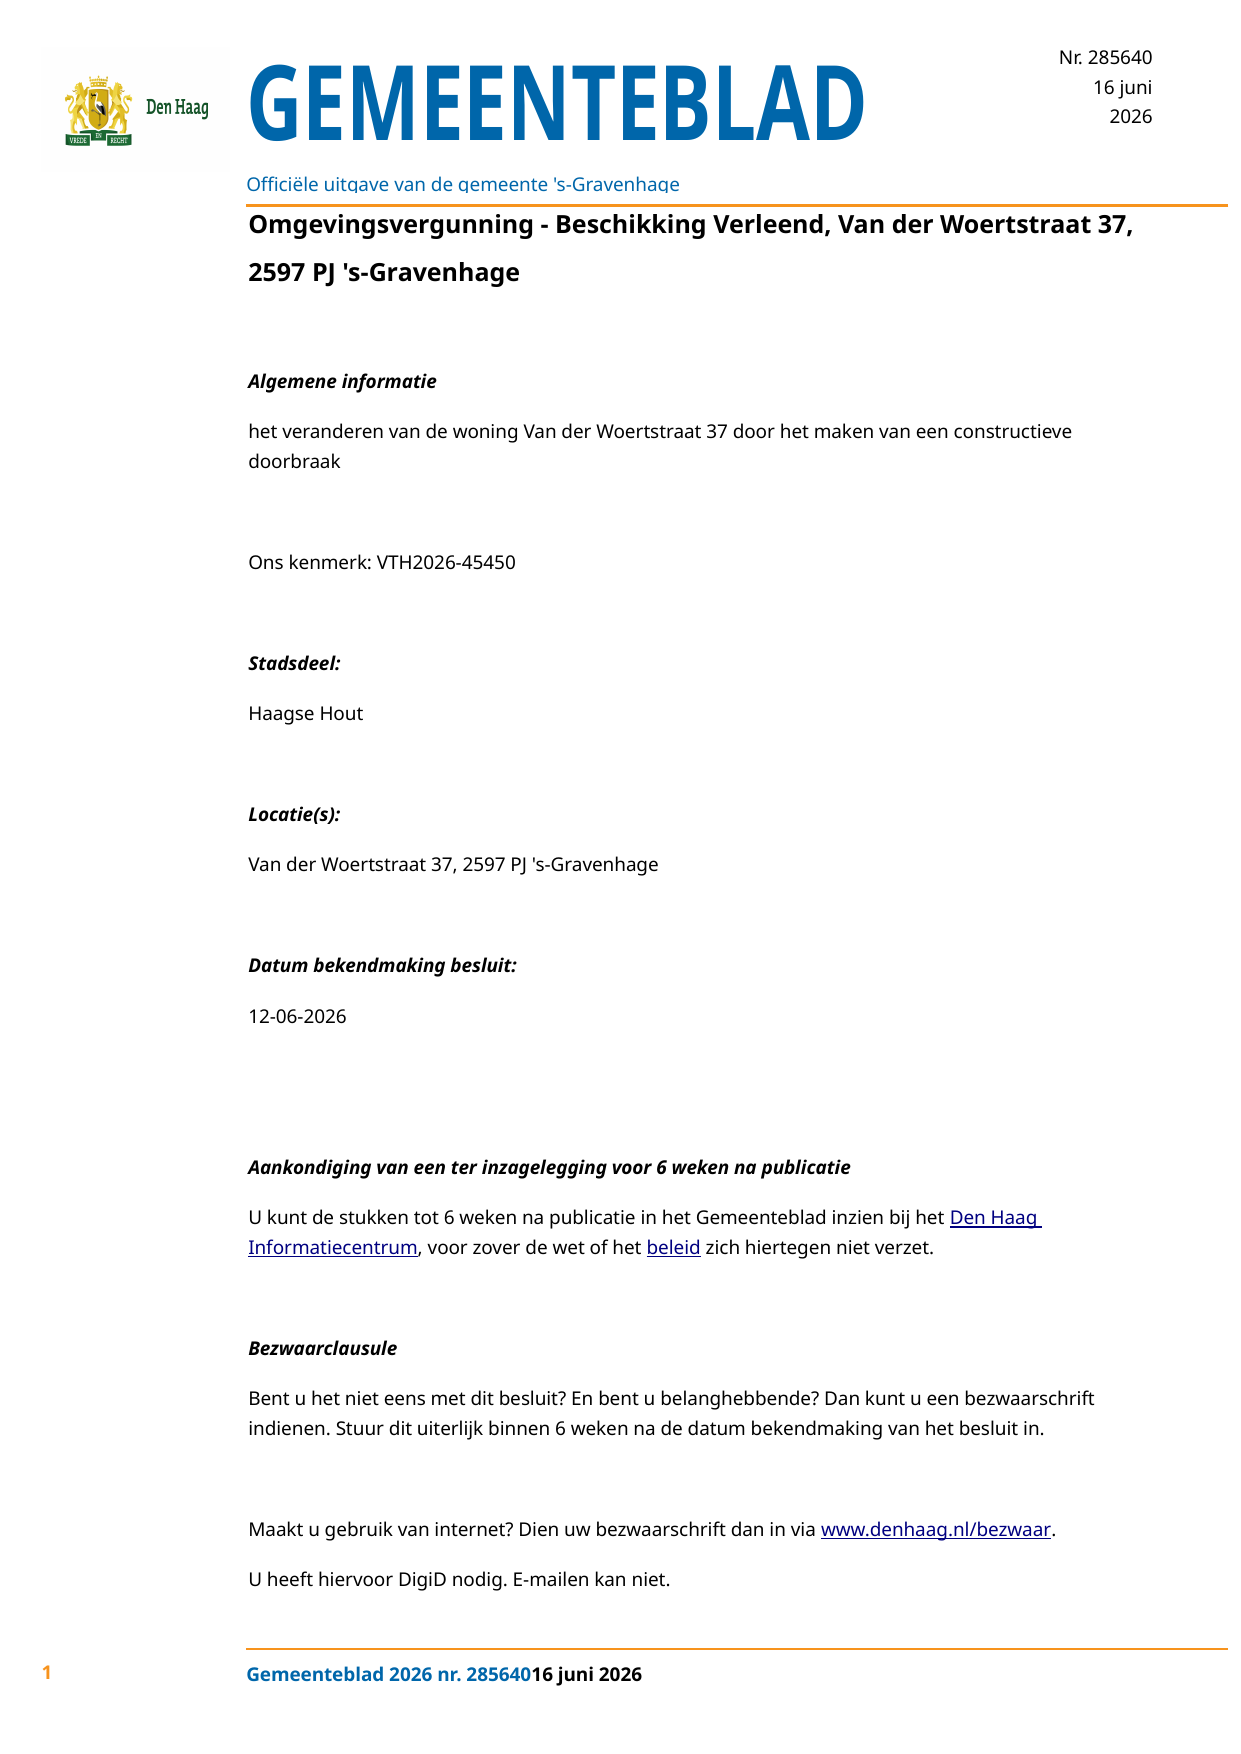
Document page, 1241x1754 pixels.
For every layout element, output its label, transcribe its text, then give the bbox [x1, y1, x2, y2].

text 12-06-2026 [248, 1003, 1152, 1029]
text U kunt de stukken tot 6 weken na publicatie in het Gemeenteblad inzien bij het Den Haag Informatiecentrum, voor zover de wet of het beleid zich hiertegen niet verzet. [248, 1204, 1152, 1260]
text Van der Woertstraat 37, 2597 PJ 's-Gravenhage [248, 852, 1152, 877]
text Locatie(s): [248, 801, 1152, 827]
text het veranderen van de woning Van der Woertstraat 37 door het maken van een constructieve doorbraak [248, 419, 1152, 474]
text Ons kenmerk: VTH2026-45450 [248, 549, 1152, 575]
text Haagse Hout [248, 700, 1152, 726]
text Maakt u gebruik van internet? Dien uw bezwaarschrift dan in via www.denhaag.nl/bezwaar. [248, 1516, 1152, 1542]
text Omgevingsvergunning - Beschikking Verleend, Van der Woertstraat 37, 2597 PJ 's-Gravenhage [248, 207, 1152, 288]
picture [41, 47, 231, 172]
text Bezwaarclausule [248, 1335, 1152, 1361]
text Algemene informatie [248, 368, 1152, 394]
text Bent u het niet eens met dit besluit? En bent u belanghebbende? Dan kunt u een bezwaarschrift indienen. Stuur dit uiterlijk binnen 6 weken na de datum bekendmaking van het besluit in. [248, 1385, 1152, 1441]
text U heeft hiervoor DigiD nodig. E-mailen kan niet. [248, 1566, 1152, 1592]
text Stadsdeel: [248, 650, 1152, 676]
text Aankondiging van een ter inzagelegging voor 6 weken na publicatie [248, 1154, 1152, 1180]
text Datum bekendmaking besluit: [248, 952, 1152, 978]
